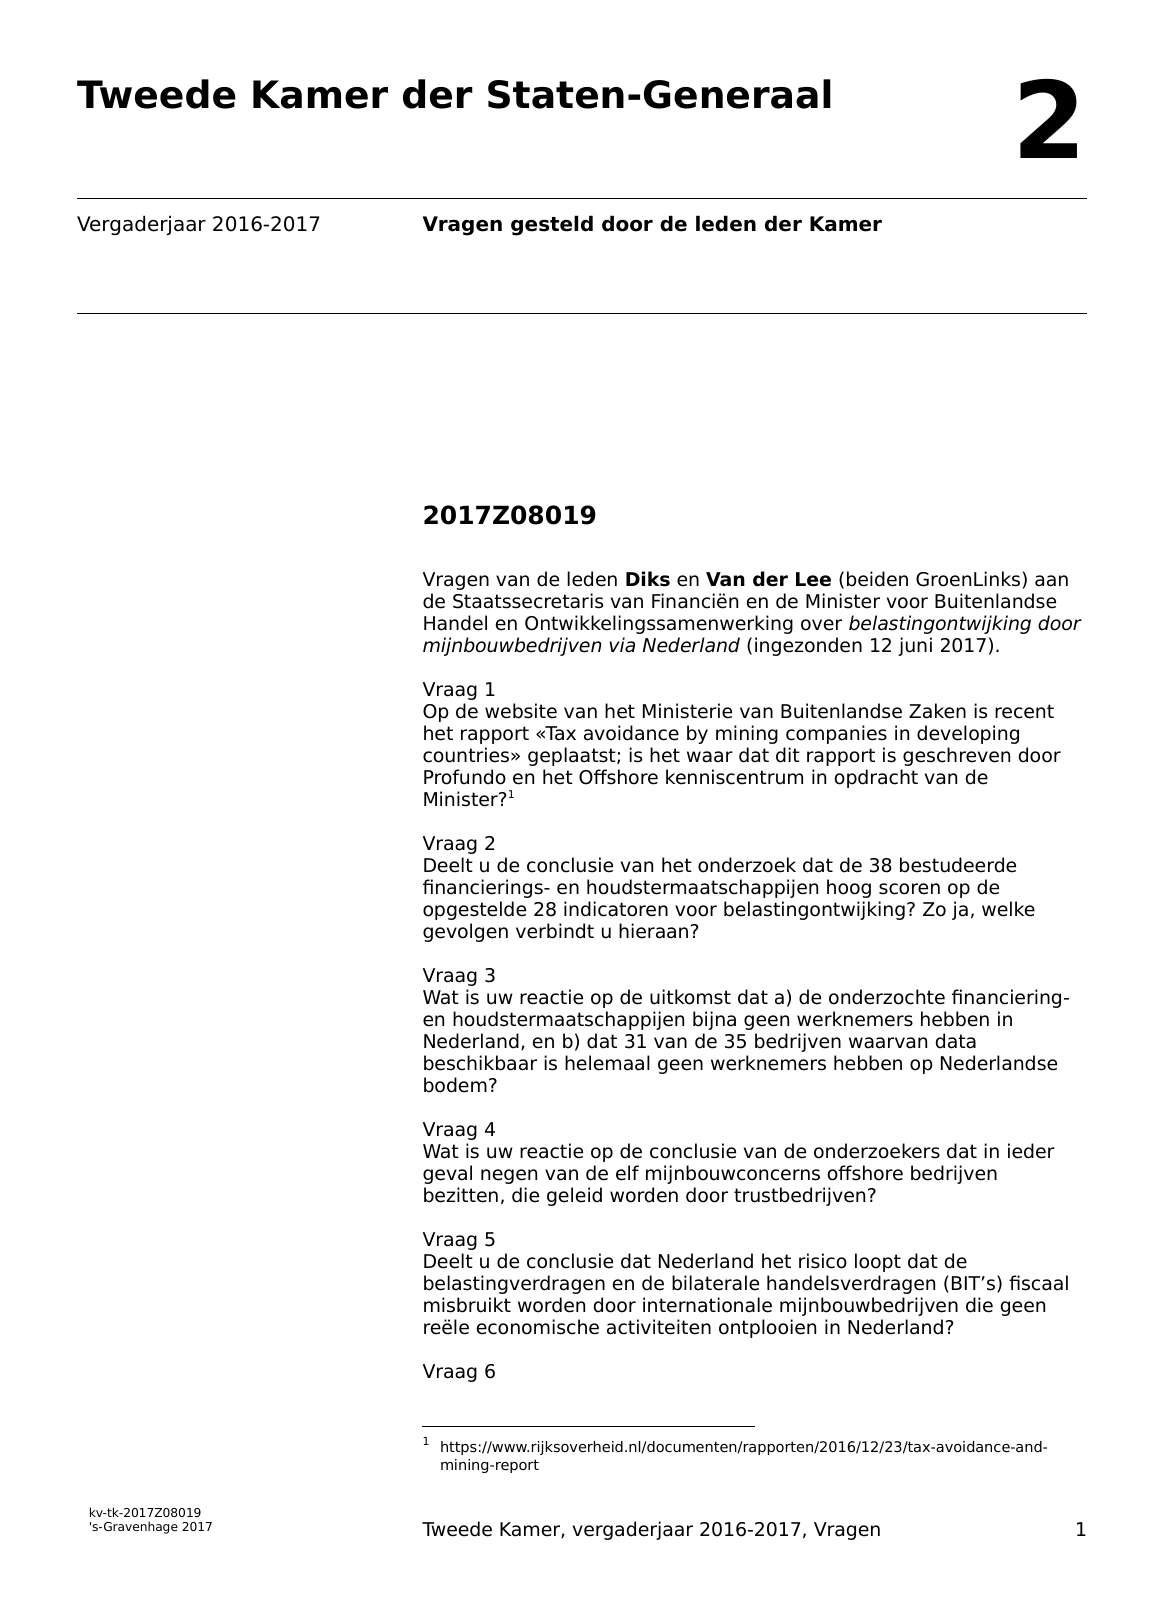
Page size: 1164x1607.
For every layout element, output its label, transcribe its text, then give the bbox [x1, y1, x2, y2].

text Vraag 5 [422, 1229, 1087, 1251]
text 's-Gravenhage 2017 [88, 1520, 323, 1534]
text Deelt u de conclusie dat Nederland het risico loopt dat de belastingverdragen en de bilaterale handelsverdragen (BIT’s) fiscaal misbruikt worden door internationale mijnbouwbedrijven die geen reële economische activiteiten ontplooien in Nederland? [422, 1251, 1087, 1339]
table_header 2 [886, 59, 1087, 198]
text Wat is uw reactie op de conclusie van de onderzoekers dat in ieder geval negen van de elf mijnbouwconcerns offshore bedrijven bezitten, die geleid worden door trustbedrijven? [422, 1141, 1087, 1207]
table_cell Vergaderjaar 2016-2017 [77, 199, 422, 313]
text Vraag 3 [422, 965, 1087, 987]
text Vraag 1 [422, 679, 1087, 701]
text Vraag 2 [422, 833, 1087, 855]
text Op de website van het Ministerie van Buitenlandse Zaken is recent het rapport «Tax avoidance by mining companies in developing countries» geplaatst; is het waar dat dit rapport is geschreven door Profundo en het Offshore kenniscentrum in opdracht van de Minister? [422, 701, 1087, 811]
text Wat is uw reactie op de uitkomst dat a) de onderzochte financiering- en houdstermaatschappijen bijna geen werknemers hebben in Nederland, en b) dat 31 van de 35 bedrijven waarvan data beschikbaar is helemaal geen werknemers hebben op Nederlandse [422, 987, 1087, 1075]
text 2017Z08019 [422, 501, 1087, 531]
text Vraag 4 [422, 1119, 1087, 1141]
text https://www.rijksoverheid.nl/documenten/rapporten/2016/12/23/tax-avoidance-and-mining-report [422, 1435, 1087, 1474]
text kv-tk-2017Z08019 [88, 1506, 323, 1520]
text Deelt u de conclusie van het onderzoek dat de 38 bestudeerde financierings- en houdstermaatschappijen hoog scoren op de opgestelde 28 indicatoren voor belastingontwijking? Zo ja, welke gevolgen verbindt u hieraan? [422, 855, 1087, 943]
table_cell Vragen gesteld door de leden der Kamer [422, 199, 1087, 313]
text Vragen van de leden Diks en Van der Lee (beiden GroenLinks) aan de Staatssecretaris van Financiën en de Minister voor Buitenlandse Handel en Ontwikkelingssamenwerking over belastingontwijking door mijnbouwbedrijven via Nederland (ingezonden 12 juni 2017). [422, 569, 1087, 657]
text bodem? [422, 1075, 1087, 1097]
table_header Tweede Kamer der Staten-Generaal [77, 59, 886, 198]
text Vraag 6 [422, 1361, 1087, 1383]
